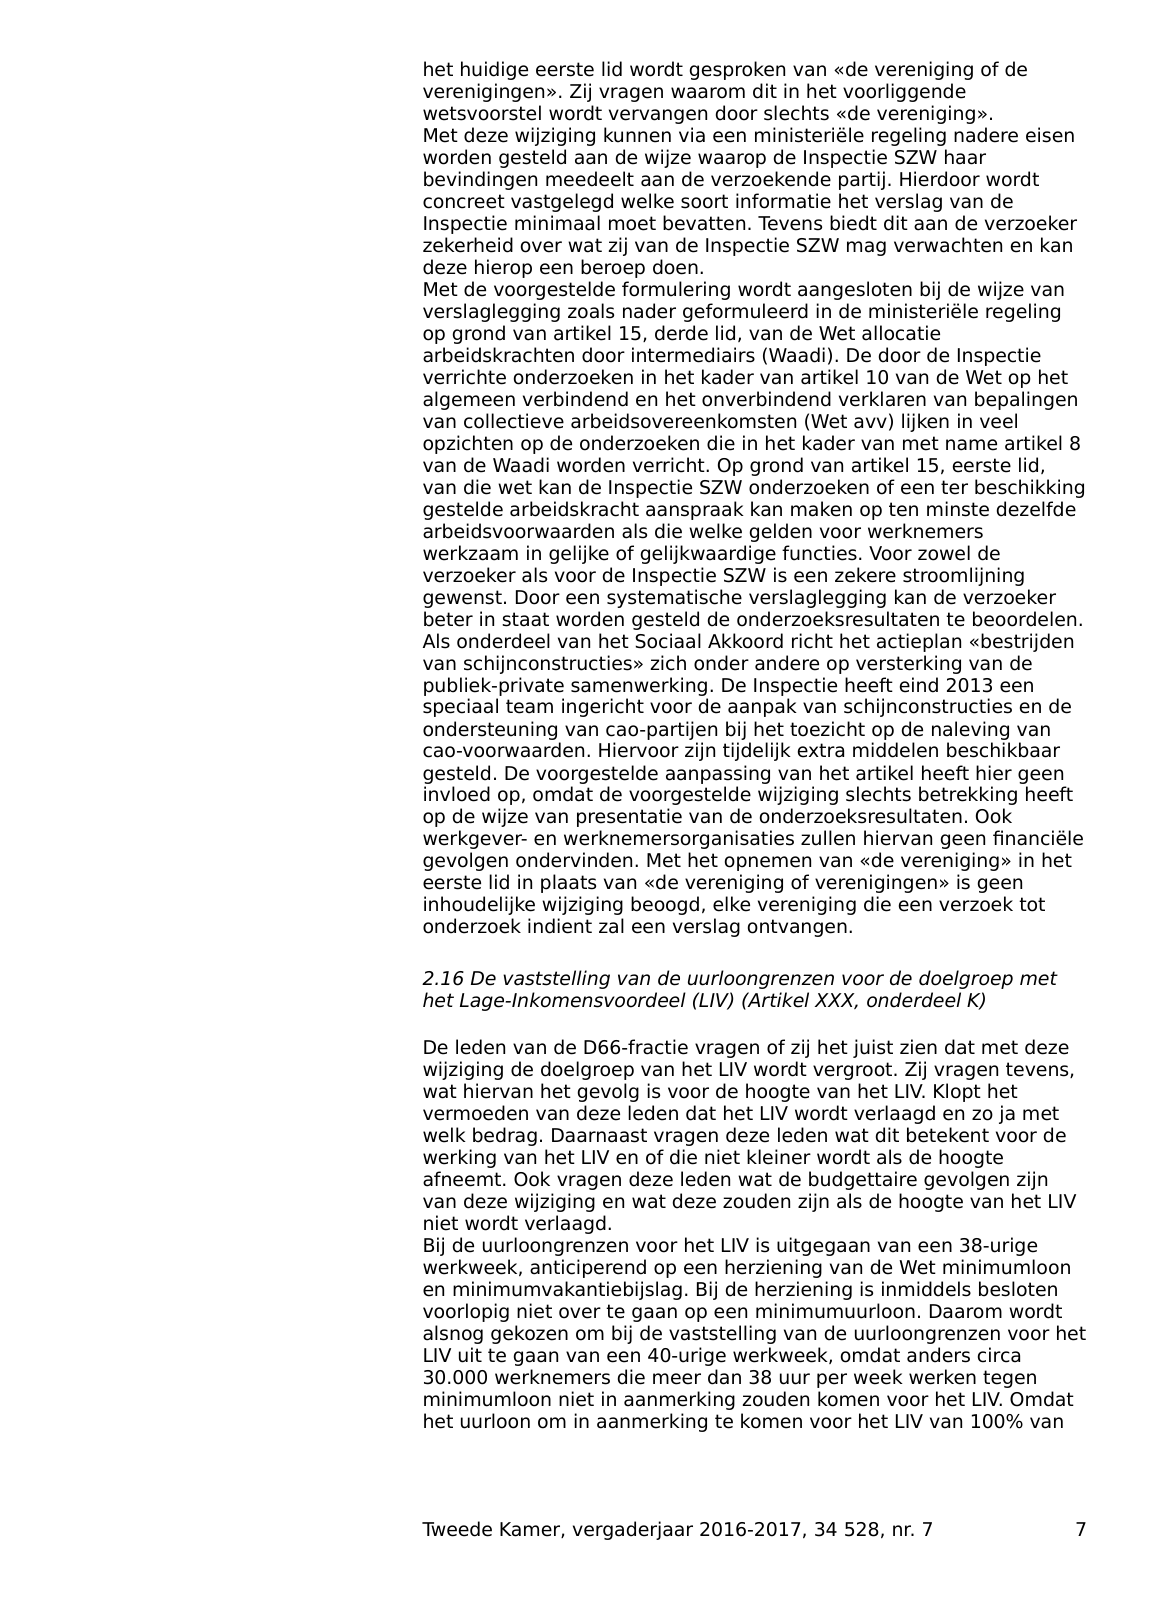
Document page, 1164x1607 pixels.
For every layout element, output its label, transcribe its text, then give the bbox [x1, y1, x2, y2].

text Bij de uurloongrenzen voor het LIV is uitgegaan van een 38-urige werkweek, anticiperend op een herziening van de Wet minimumloon en minimumvakantiebijslag. Bij de herziening is inmiddels besloten voorlopig niet over te gaan op een minimumuurloon. Daarom wordt alsnog gekozen om bij de vaststelling van de uurloongrenzen voor het LIV uit te gaan van een 40-urige werkweek, omdat anders circa 30.000 werknemers die meer dan 38 uur per week werken tegen minimumloon niet in aanmerking zouden komen voor het LIV. Omdat het uurloon om in aanmerking te komen voor het LIV van 100% van [422, 1235, 1087, 1433]
text Met de voorgestelde formulering wordt aangesloten bij de wijze van verslaglegging zoals nader geformuleerd in de ministeriële regeling op grond van artikel 15, derde lid, van de Wet allocatie arbeidskrachten door intermediairs (Waadi). De door de Inspectie verrichte onderzoeken in het kader van artikel 10 van de Wet op het algemeen verbindend en het onverbindend verklaren van bepalingen van collectieve arbeidsovereenkomsten (Wet avv) lijken in veel opzichten op de onderzoeken die in het kader van met name artikel 8 van de Waadi worden verricht. Op grond van artikel 15, eerste lid, van die wet kan de Inspectie SZW onderzoeken of een ter beschikking gestelde arbeidskracht aanspraak kan maken op ten minste dezelfde arbeidsvoorwaarden als die welke gelden voor werknemers werkzaam in gelijke of gelijkwaardige functies. Voor zowel de verzoeker als voor de Inspectie SZW is een zekere stroomlijning gewenst. Door een systematische verslaglegging kan de verzoeker beter in staat worden gesteld de onderzoeksresultaten te beoordelen. [422, 279, 1087, 631]
text het huidige eerste lid wordt gesproken van «de vereniging of de verenigingen». Zij vragen waarom dit in het voorliggende wetsvoorstel wordt vervangen door slechts «de vereniging». [422, 59, 1087, 125]
text De leden van de D66-fractie vragen of zij het juist zien dat met deze wijziging de doelgroep van het LIV wordt vergroot. Zij vragen tevens, wat hiervan het gevolg is voor de hoogte van het LIV. Klopt het vermoeden van deze leden dat het LIV wordt verlaagd en zo ja met welk bedrag. Daarnaast vragen deze leden wat dit betekent voor de werking van het LIV en of die niet kleiner wordt als de hoogte afneemt. Ook vragen deze leden wat de budgettaire gevolgen zijn van deze wijziging en wat deze zouden zijn als de hoogte van het LIV niet wordt verlaagd. [422, 1037, 1087, 1235]
subtitle 2.16 De vaststelling van de uurloongrenzen voor de doelgroep met het Lage-Inkomensvoordeel (LIV) (Artikel XXX, onderdeel K) [422, 968, 1087, 1012]
text Met deze wijziging kunnen via een ministeriële regeling nadere eisen worden gesteld aan de wijze waarop de Inspectie SZW haar bevindingen meedeelt aan de verzoekende partij. Hierdoor wordt concreet vastgelegd welke soort informatie het verslag van de Inspectie minimaal moet bevatten. Tevens biedt dit aan de verzoeker zekerheid over wat zij van de Inspectie SZW mag verwachten en kan deze hierop een beroep doen. [422, 125, 1087, 279]
text Als onderdeel van het Sociaal Akkoord richt het actieplan «bestrijden van schijnconstructies» zich onder andere op versterking van de publiek-private samenwerking. De Inspectie heeft eind 2013 een speciaal team ingericht voor de aanpak van schijnconstructies en de ondersteuning van cao-partijen bij het toezicht op de naleving van cao-voorwaarden. Hiervoor zijn tijdelijk extra middelen beschikbaar gesteld. De voorgestelde aanpassing van het artikel heeft hier geen invloed op, omdat de voorgestelde wijziging slechts betrekking heeft op de wijze van presentatie van de onderzoeksresultaten. Ook werkgever- en werknemersorganisaties zullen hiervan geen financiële gevolgen ondervinden. Met het opnemen van «de vereniging» in het eerste lid in plaats van «de vereniging of verenigingen» is geen inhoudelijke wijziging beoogd, elke vereniging die een verzoek tot onderzoek indient zal een verslag ontvangen. [422, 631, 1087, 938]
